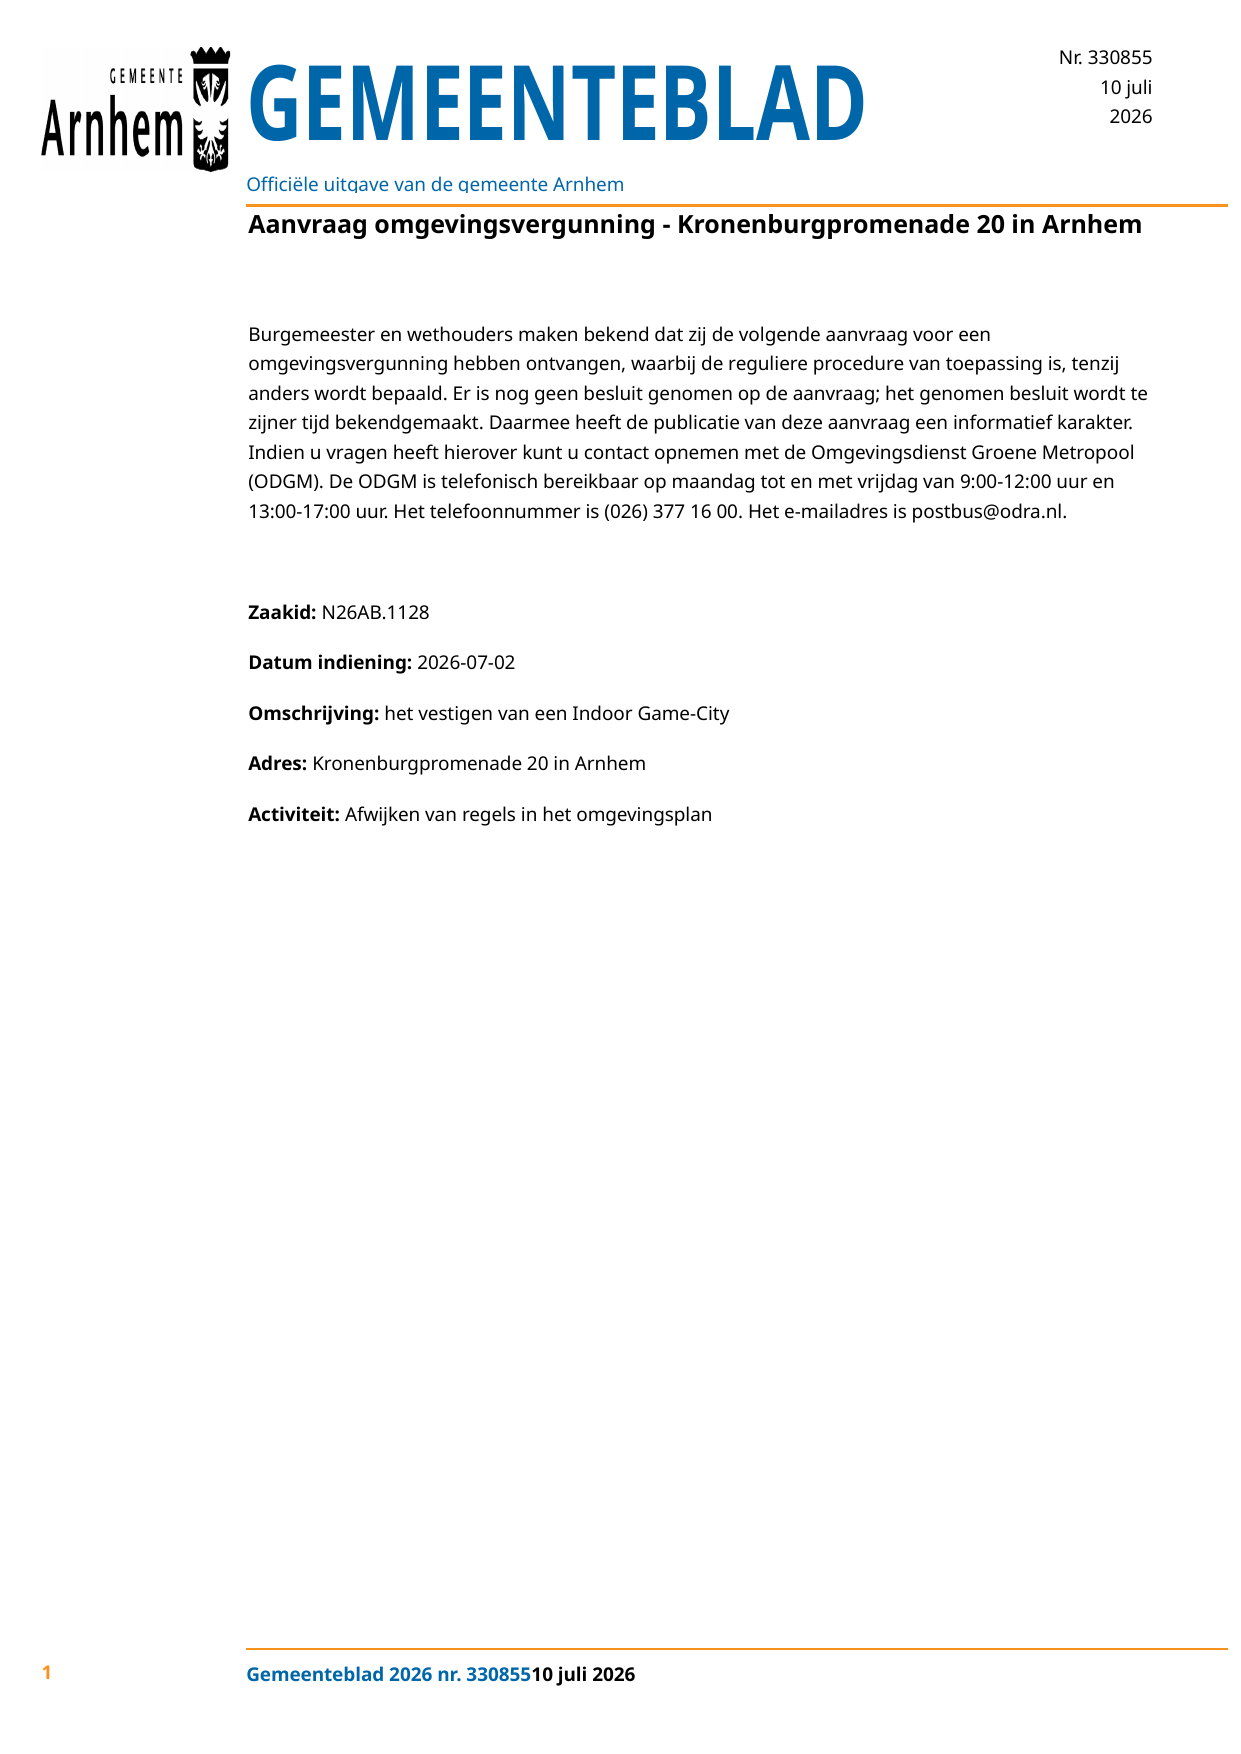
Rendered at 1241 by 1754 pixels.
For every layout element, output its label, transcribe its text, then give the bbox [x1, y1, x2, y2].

picture [41, 47, 231, 172]
text Zaakid: N26AB.1128 [248, 599, 1152, 625]
text Aanvraag omgevingsvergunning - Kronenburgpromenade 20 in Arnhem [248, 207, 1152, 241]
text Datum indiening: 2026-07-02 [248, 649, 1152, 675]
text Omschrijving: het vestigen van een Indoor Game-City [248, 700, 1152, 726]
text Activiteit: Afwijken van regels in het omgevingsplan [248, 801, 1152, 826]
text Burgemeester en wethouders maken bekend dat zij de volgende aanvraag voor een omgevingsvergunning hebben ontvangen, waarbij de reguliere procedure van toepassing is, tenzij anders wordt bepaald. Er is nog geen besluit genomen op de aanvraag; het genomen besluit wordt te zijner tijd bekendgemaakt. Daarmee heeft de publicatie van deze aanvraag een informatief karakter. Indien u vragen heeft hierover kunt u contact opnemen met de Omgevingsdienst Groene Metropool (ODGM). De ODGM is telefonisch bereikbaar op maandag tot en met vrijdag van 9:00-12:00 uur en 13:00-17:00 uur. Het telefoonnummer is (026) 377 16 00. Het e-mailadres is postbus@odra.nl. [248, 321, 1152, 524]
text Adres: Kronenburgpromenade 20 in Arnhem [248, 750, 1152, 776]
